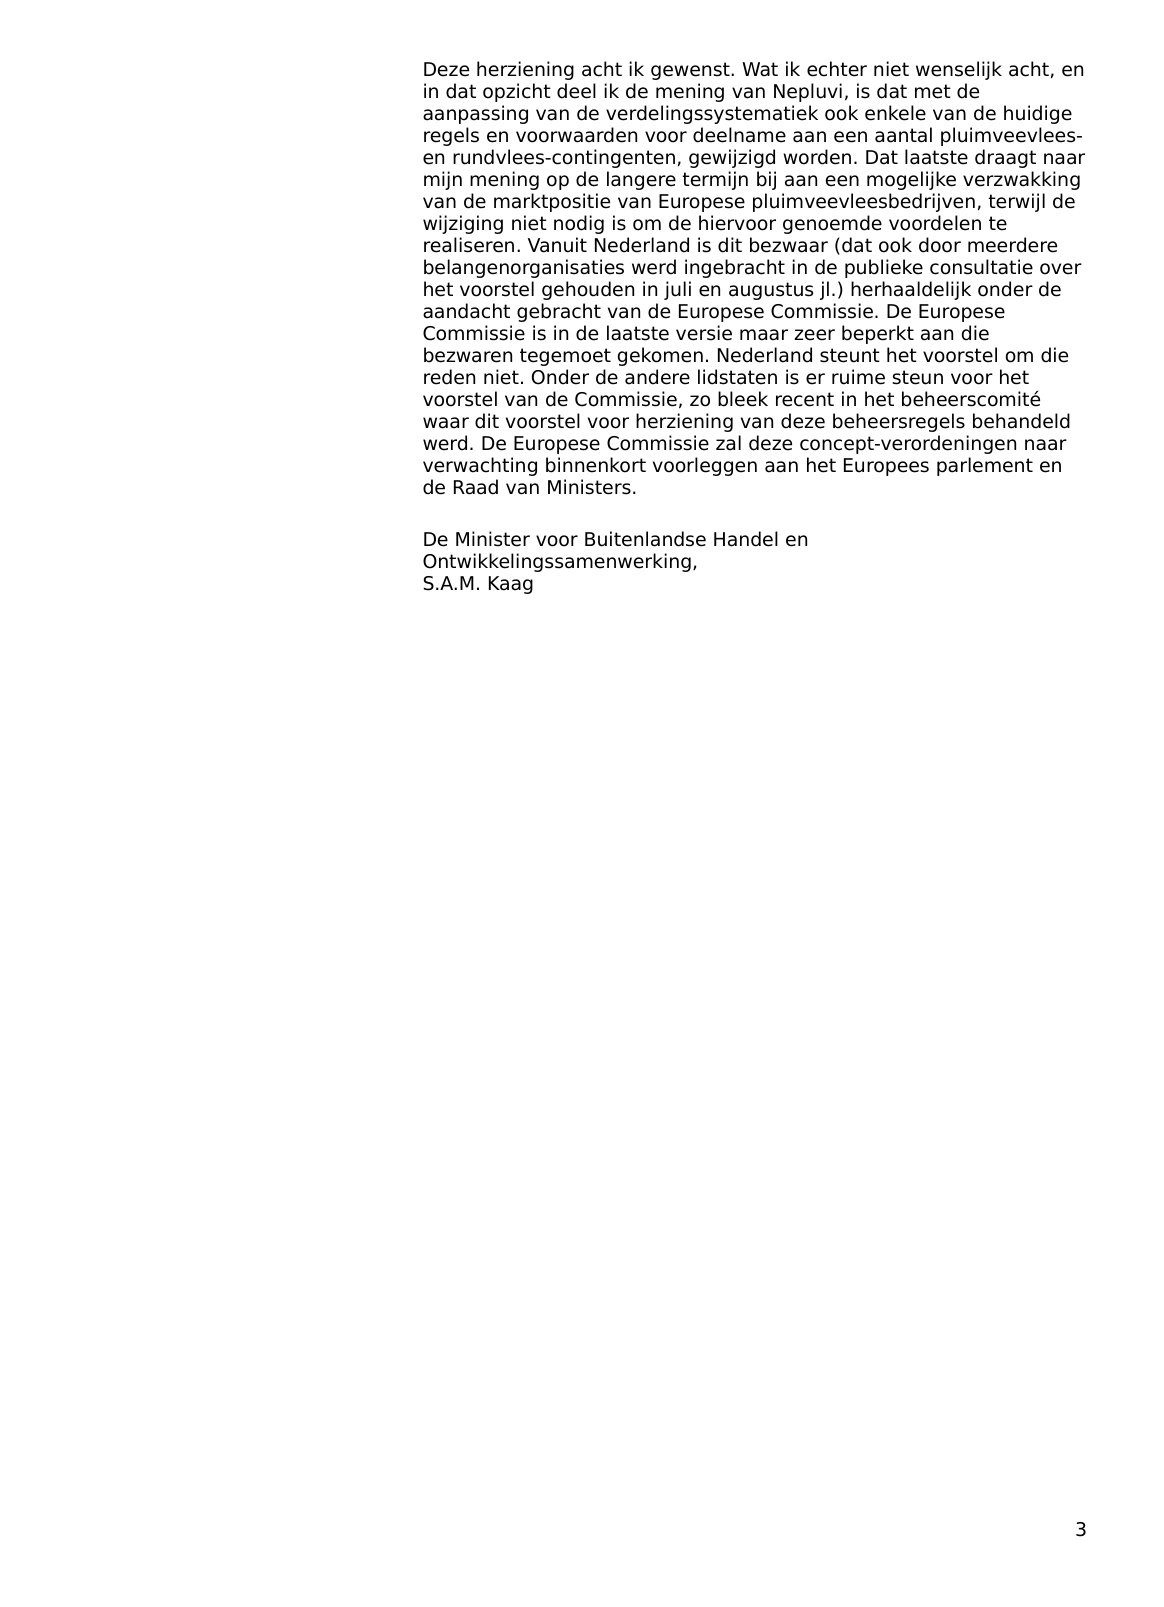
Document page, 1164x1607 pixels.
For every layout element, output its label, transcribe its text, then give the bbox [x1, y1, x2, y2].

text Deze herziening acht ik gewenst. Wat ik echter niet wenselijk acht, en in dat opzicht deel ik de mening van Nepluvi, is dat met de aanpassing van de verdelingssystematiek ook enkele van de huidige regels en voorwaarden voor deelname aan een aantal pluimveevlees- en rundvlees-contingenten, gewijzigd worden. Dat laatste draagt naar mijn mening op de langere termijn bij aan een mogelijke verzwakking van de marktpositie van Europese pluimveevleesbedrijven, terwijl de wijziging niet nodig is om de hiervoor genoemde voordelen te realiseren. Vanuit Nederland is dit bezwaar (dat ook door meerdere belangenorganisaties werd ingebracht in de publieke consultatie over het voorstel gehouden in juli en augustus jl.) herhaaldelijk onder de aandacht gebracht van de Europese Commissie. De Europese Commissie is in de laatste versie maar zeer beperkt aan die bezwaren tegemoet gekomen. Nederland steunt het voorstel om die reden niet. Onder de andere lidstaten is er ruime steun voor het voorstel van de Commissie, zo bleek recent in het beheerscomité waar dit voorstel voor herziening van deze beheersregels behandeld werd. De Europese Commissie zal deze concept-verordeningen naar verwachting binnenkort voorleggen aan het Europees parlement en de Raad van Ministers. [422, 59, 1087, 499]
text De Minister voor Buitenlandse Handel en Ontwikkelingssamenwerking, S.A.M. Kaag [422, 529, 1087, 594]
